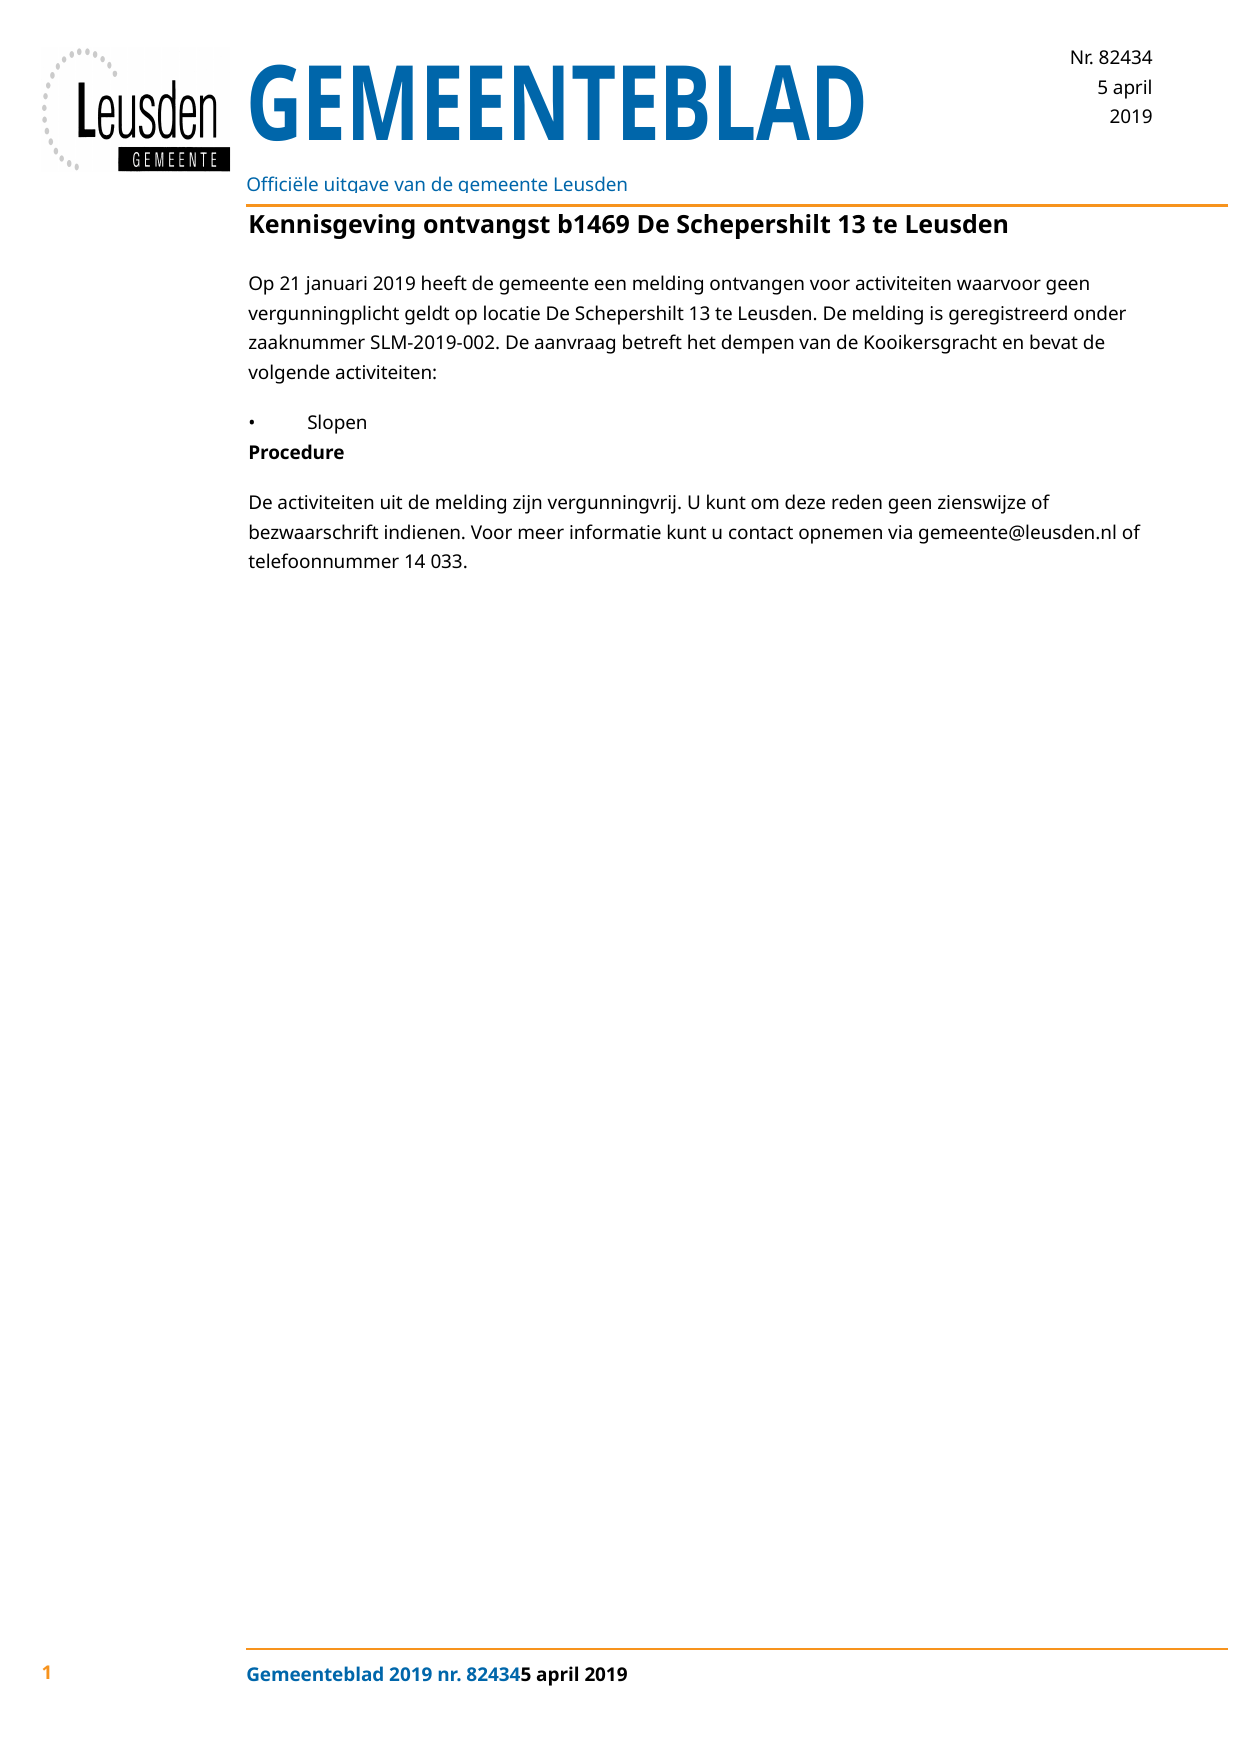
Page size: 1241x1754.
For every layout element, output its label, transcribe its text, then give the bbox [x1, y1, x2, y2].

list Slopen [248, 409, 1152, 435]
text Procedure [248, 439, 1152, 465]
picture [41, 47, 231, 172]
text Kennisgeving ontvangst b1469 De Schepershilt 13 te Leusden [248, 207, 1152, 241]
text Op 21 januari 2019 heeft de gemeente een melding ontvangen voor activiteiten waarvoor geen vergunningplicht geldt op locatie De Schepershilt 13 te Leusden. De melding is geregistreerd onder zaaknummer SLM-2019-002. De aanvraag betreft het dempen van de Kooikersgracht en bevat de volgende activiteiten: [248, 270, 1152, 385]
text De activiteiten uit de melding zijn vergunningvrij. U kunt om deze reden geen zienswijze of bezwaarschrift indienen. Voor meer informatie kunt u contact opnemen via gemeente@leusden.nl of telefoonnummer 14 033. [248, 489, 1152, 574]
